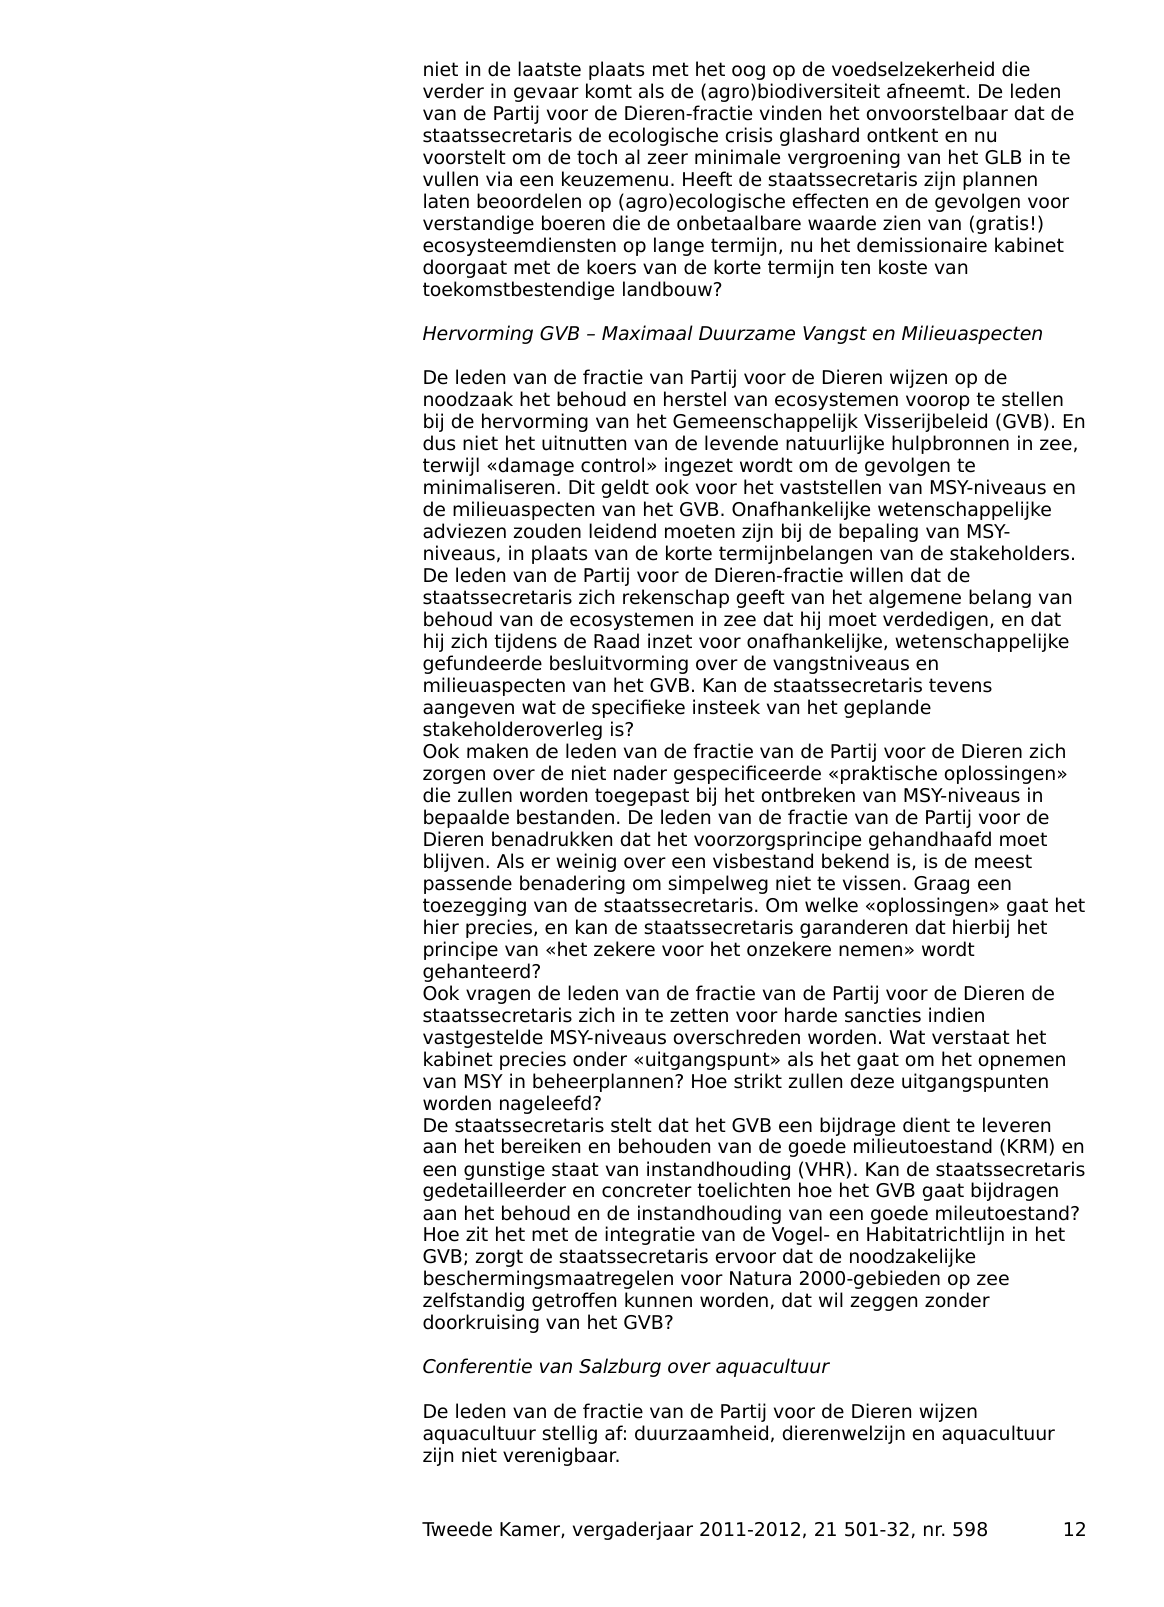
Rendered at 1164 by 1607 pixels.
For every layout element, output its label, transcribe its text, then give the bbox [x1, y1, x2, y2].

text Ook maken de leden van de fractie van de Partij voor de Dieren zich zorgen over de niet nader gespecificeerde «praktische oplossingen» die zullen worden toegepast bij het ontbreken van MSY-niveaus in bepaalde bestanden. De leden van de fractie van de Partij voor de Dieren benadrukken dat het voorzorgsprincipe gehandhaafd moet blijven. Als er weinig over een visbestand bekend is, is de meest passende benadering om simpelweg niet te vissen. Graag een toezegging van de staatssecretaris. Om welke «oplossingen» gaat het hier precies, en kan de staatssecretaris garanderen dat hierbij het principe van «het zekere voor het onzekere nemen» wordt gehanteerd? [422, 741, 1087, 983]
text niet in de laatste plaats met het oog op de voedselzekerheid die verder in gevaar komt als de (agro)biodiversiteit afneemt. De leden van de Partij voor de Dieren-fractie vinden het onvoorstelbaar dat de staatssecretaris de ecologische crisis glashard ontkent en nu voorstelt om de toch al zeer minimale vergroening van het GLB in te vullen via een keuzemenu. Heeft de staatssecretaris zijn plannen laten beoordelen op (agro)ecologische effecten en de gevolgen voor verstandige boeren die de onbetaalbare waarde zien van (gratis!) ecosysteemdiensten op lange termijn, nu het demissionaire kabinet doorgaat met de koers van de korte termijn ten koste van toekomstbestendige landbouw? [422, 59, 1087, 301]
subtitle Hervorming GVB – Maximaal Duurzame Vangst en Milieuaspecten [422, 323, 1087, 345]
text De staatssecretaris stelt dat het GVB een bijdrage dient te leveren aan het bereiken en behouden van de goede milieutoestand (KRM) en een gunstige staat van instandhouding (VHR). Kan de staatssecretaris gedetailleerder en concreter toelichten hoe het GVB gaat bijdragen aan het behoud en de instandhouding van een goede mileutoestand? Hoe zit het met de integratie van de Vogel- en Habitatrichtlijn in het GVB; zorgt de staatssecretaris ervoor dat de noodzakelijke beschermingsmaatregelen voor Natura 2000-gebieden op zee zelfstandig getroffen kunnen worden, dat wil zeggen zonder doorkruising van het GVB? [422, 1114, 1087, 1334]
text Ook vragen de leden van de fractie van de Partij voor de Dieren de staatssecretaris zich in te zetten voor harde sancties indien vastgestelde MSY-niveaus overschreden worden. Wat verstaat het kabinet precies onder «uitgangspunt» als het gaat om het opnemen van MSY in beheerplannen? Hoe strikt zullen deze uitgangspunten worden nageleefd? [422, 983, 1087, 1114]
text De leden van de fractie van de Partij voor de Dieren wijzen aquacultuur stellig af: duurzaamheid, dierenwelzijn en aquacultuur zijn niet verenigbaar. [422, 1401, 1087, 1467]
text De leden van de fractie van Partij voor de Dieren wijzen op de noodzaak het behoud en herstel van ecosystemen voorop te stellen bij de hervorming van het Gemeenschappelijk Visserijbeleid (GVB). En dus niet het uitnutten van de levende natuurlijke hulpbronnen in zee, terwijl «damage control» ingezet wordt om de gevolgen te minimaliseren. Dit geldt ook voor het vaststellen van MSY-niveaus en de milieuaspecten van het GVB. Onafhankelijke wetenschappelijke adviezen zouden leidend moeten zijn bij de bepaling van MSY-niveaus, in plaats van de korte termijnbelangen van de stakeholders. De leden van de Partij voor de Dieren-fractie willen dat de staatssecretaris zich rekenschap geeft van het algemene belang van behoud van de ecosystemen in zee dat hij moet verdedigen, en dat hij zich tijdens de Raad inzet voor onafhankelijke, wetenschappelijke gefundeerde besluitvorming over de vangstniveaus en milieuaspecten van het GVB. Kan de staatssecretaris tevens aangeven wat de specifieke insteek van het geplande stakeholderoverleg is? [422, 367, 1087, 741]
subtitle Conferentie van Salzburg over aquacultuur [422, 1356, 1087, 1378]
